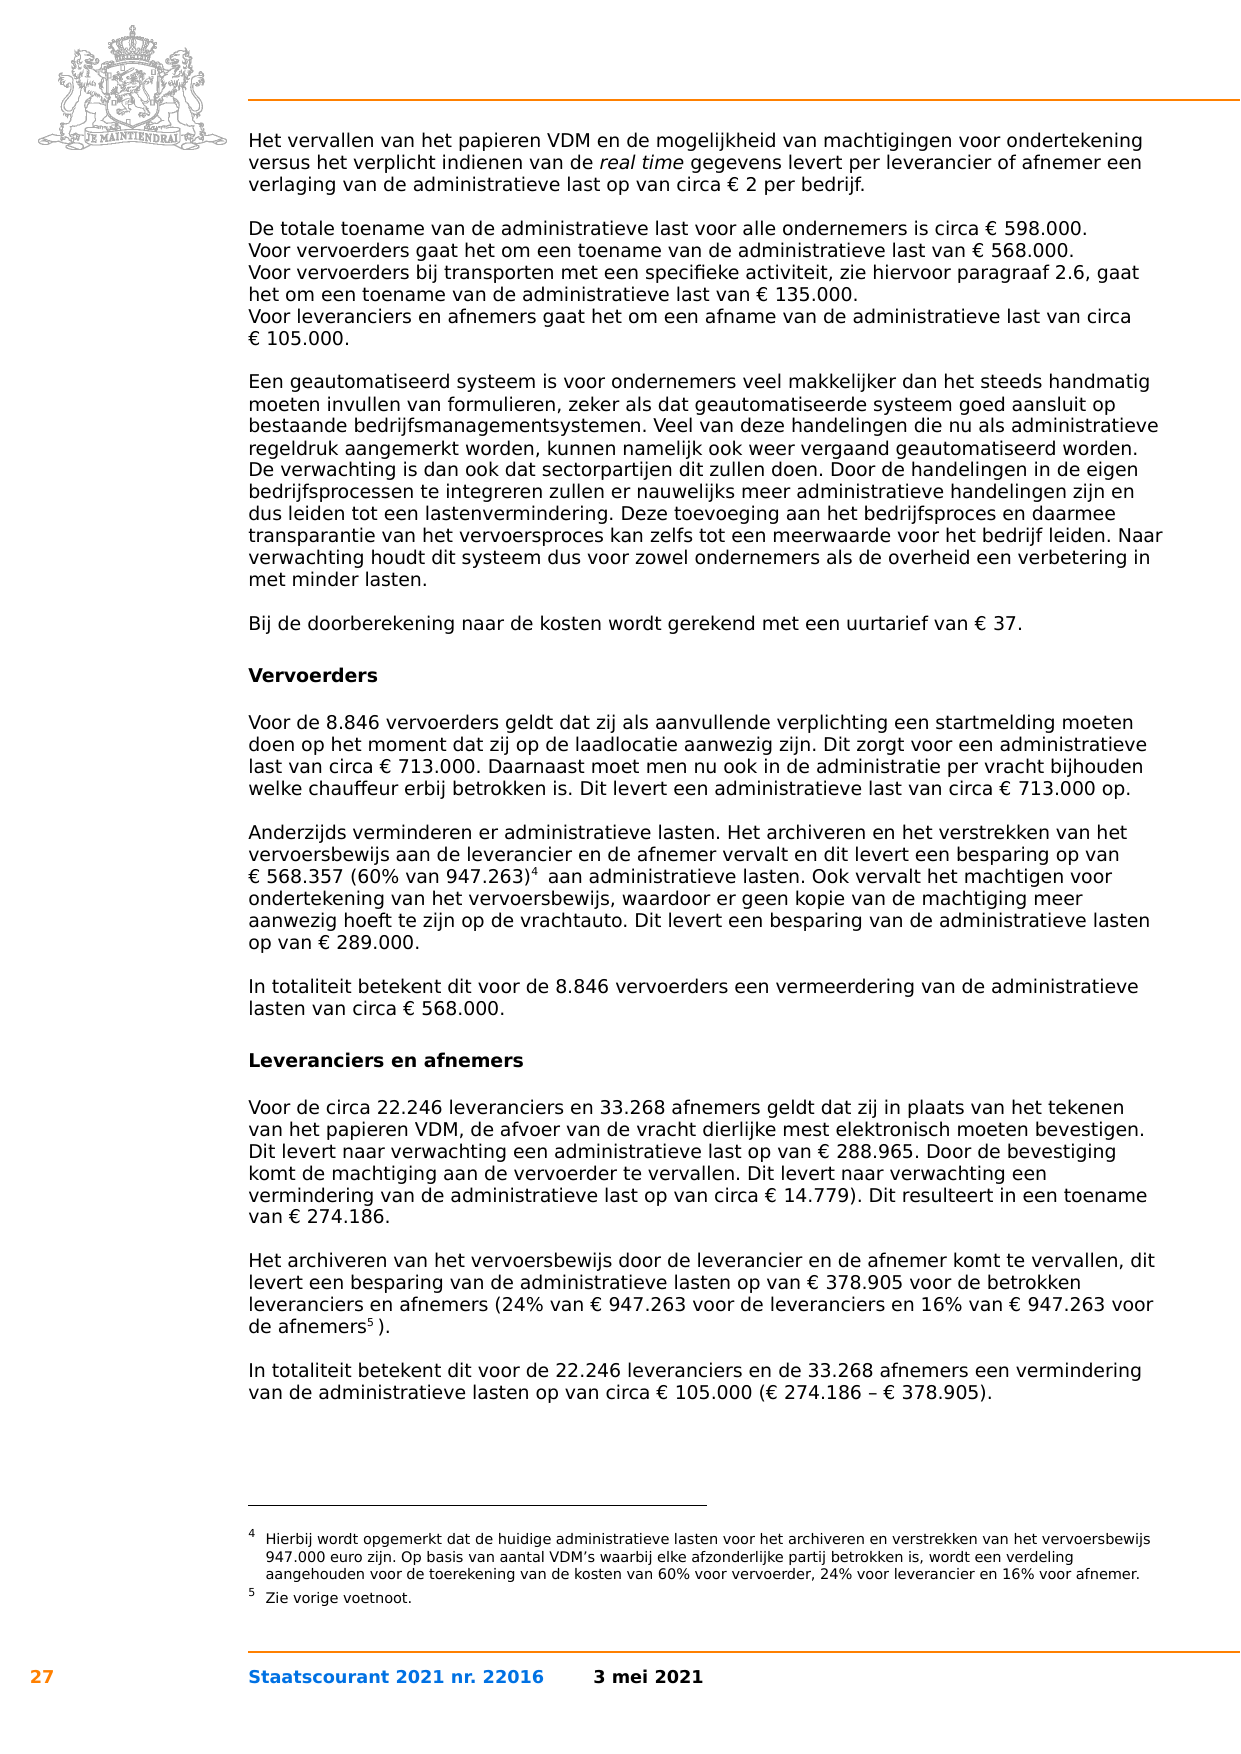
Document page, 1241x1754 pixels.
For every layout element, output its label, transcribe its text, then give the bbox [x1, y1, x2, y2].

text Voor vervoerders gaat het om een toename van de administratieve last van € 568.000. [248, 240, 1163, 262]
subtitle Vervoerders [248, 665, 1163, 687]
text Het vervallen van het papieren VDM en de mogelijkheid van machtigingen voor ondertekening versus het verplicht indienen van de real time gegevens levert per leverancier of afnemer een verlaging van de administratieve last op van circa € 2 per bedrijf. [248, 130, 1163, 196]
text Voor leveranciers en afnemers gaat het om een afname van de administratieve last van circa € 105.000. [248, 306, 1163, 349]
text Anderzijds verminderen er administratieve lasten. Het archiveren en het verstrekken van het vervoersbewijs aan de leverancier en de afnemer vervalt en dit levert een besparing op van € 568.357 (60% van 947.263) aan administratieve lasten. Ook vervalt het machtigen voor ondertekening van het vervoersbewijs, waardoor er geen kopie van de machtiging meer aanwezig hoeft te zijn op de vrachtauto. Dit levert een besparing van de administratieve lasten op van € 289.000. [248, 822, 1163, 954]
text Voor de circa 22.246 leveranciers en 33.268 afnemers geldt dat zij in plaats van het tekenen van het papieren VDM, de afvoer van de vracht dierlijke mest elektronisch moeten bevestigen. Dit levert naar verwachting een administratieve last op van € 288.965. Door de bevestiging komt de machtiging aan de vervoerder te vervallen. Dit levert naar verwachting een vermindering van de administratieve last op van circa € 14.779). Dit resulteert in een toename van € 274.186. [248, 1097, 1163, 1228]
text In totaliteit betekent dit voor de 8.846 vervoerders een vermeerdering van de administratieve lasten van circa € 568.000. [248, 976, 1163, 1019]
text Voor de 8.846 vervoerders geldt dat zij als aanvullende verplichting een startmelding moeten doen op het moment dat zij op de laadlocatie aanwezig zijn. Dit zorgt voor een administratieve last van circa € 713.000. Daarnaast moet men nu ook in de administratie per vracht bijhouden welke chauffeur erbij betrokken is. Dit levert een administratieve last van circa € 713.000 op. [248, 712, 1163, 800]
text Voor vervoerders bij transporten met een specifieke activiteit, zie hiervoor paragraaf 2.6, gaat het om een toename van de administratieve last van € 135.000. [248, 262, 1163, 306]
text Het archiveren van het vervoersbewijs door de leverancier en de afnemer komt te vervallen, dit levert een besparing van de administratieve lasten op van € 378.905 voor de betrokken leveranciers en afnemers (24% van € 947.263 voor de leveranciers en 16% van € 947.263 voor de afnemers). [248, 1250, 1163, 1338]
text Bij de doorberekening naar de kosten wordt gerekend met een uurtarief van € 37. [248, 613, 1163, 635]
text De totale toename van de administratieve last voor alle ondernemers is circa € 598.000. [248, 218, 1163, 240]
text Zie vorige voetnoot. [248, 1586, 1163, 1608]
text Een geautomatiseerd systeem is voor ondernemers veel makkelijker dan het steeds handmatig moeten invullen van formulieren, zeker als dat geautomatiseerde systeem goed aansluit op bestaande bedrijfsmanagementsystemen. Veel van deze handelingen die nu als administratieve regeldruk aangemerkt worden, kunnen namelijk ook weer vergaand geautomatiseerd worden. De verwachting is dan ook dat sectorpartijen dit zullen doen. Door de handelingen in de eigen bedrijfsprocessen te integreren zullen er nauwelijks meer administratieve handelingen zijn en dus leiden tot een lastenvermindering. Deze toevoeging aan het bedrijfsproces en daarmee transparantie van het vervoersproces kan zelfs tot een meerwaarde voor het bedrijf leiden. Naar verwachting houdt dit systeem dus voor zowel ondernemers als de overheid een verbetering in met minder lasten. [248, 371, 1163, 591]
text In totaliteit betekent dit voor de 22.246 leveranciers en de 33.268 afnemers een vermindering van de administratieve lasten op van circa € 105.000 (€ 274.186 – € 378.905). [248, 1360, 1163, 1404]
picture [38, 25, 227, 150]
text Hierbij wordt opgemerkt dat de huidige administratieve lasten voor het archiveren en verstrekken van het vervoersbewijs 947.000 euro zijn. Op basis van aantal VDM’s waarbij elke afzonderlijke partij betrokken is, wordt een verdeling aangehouden voor de toerekening van de kosten van 60% voor vervoerder, 24% voor leverancier en 16% voor afnemer. [248, 1527, 1163, 1583]
subtitle Leveranciers en afnemers [248, 1049, 1163, 1072]
